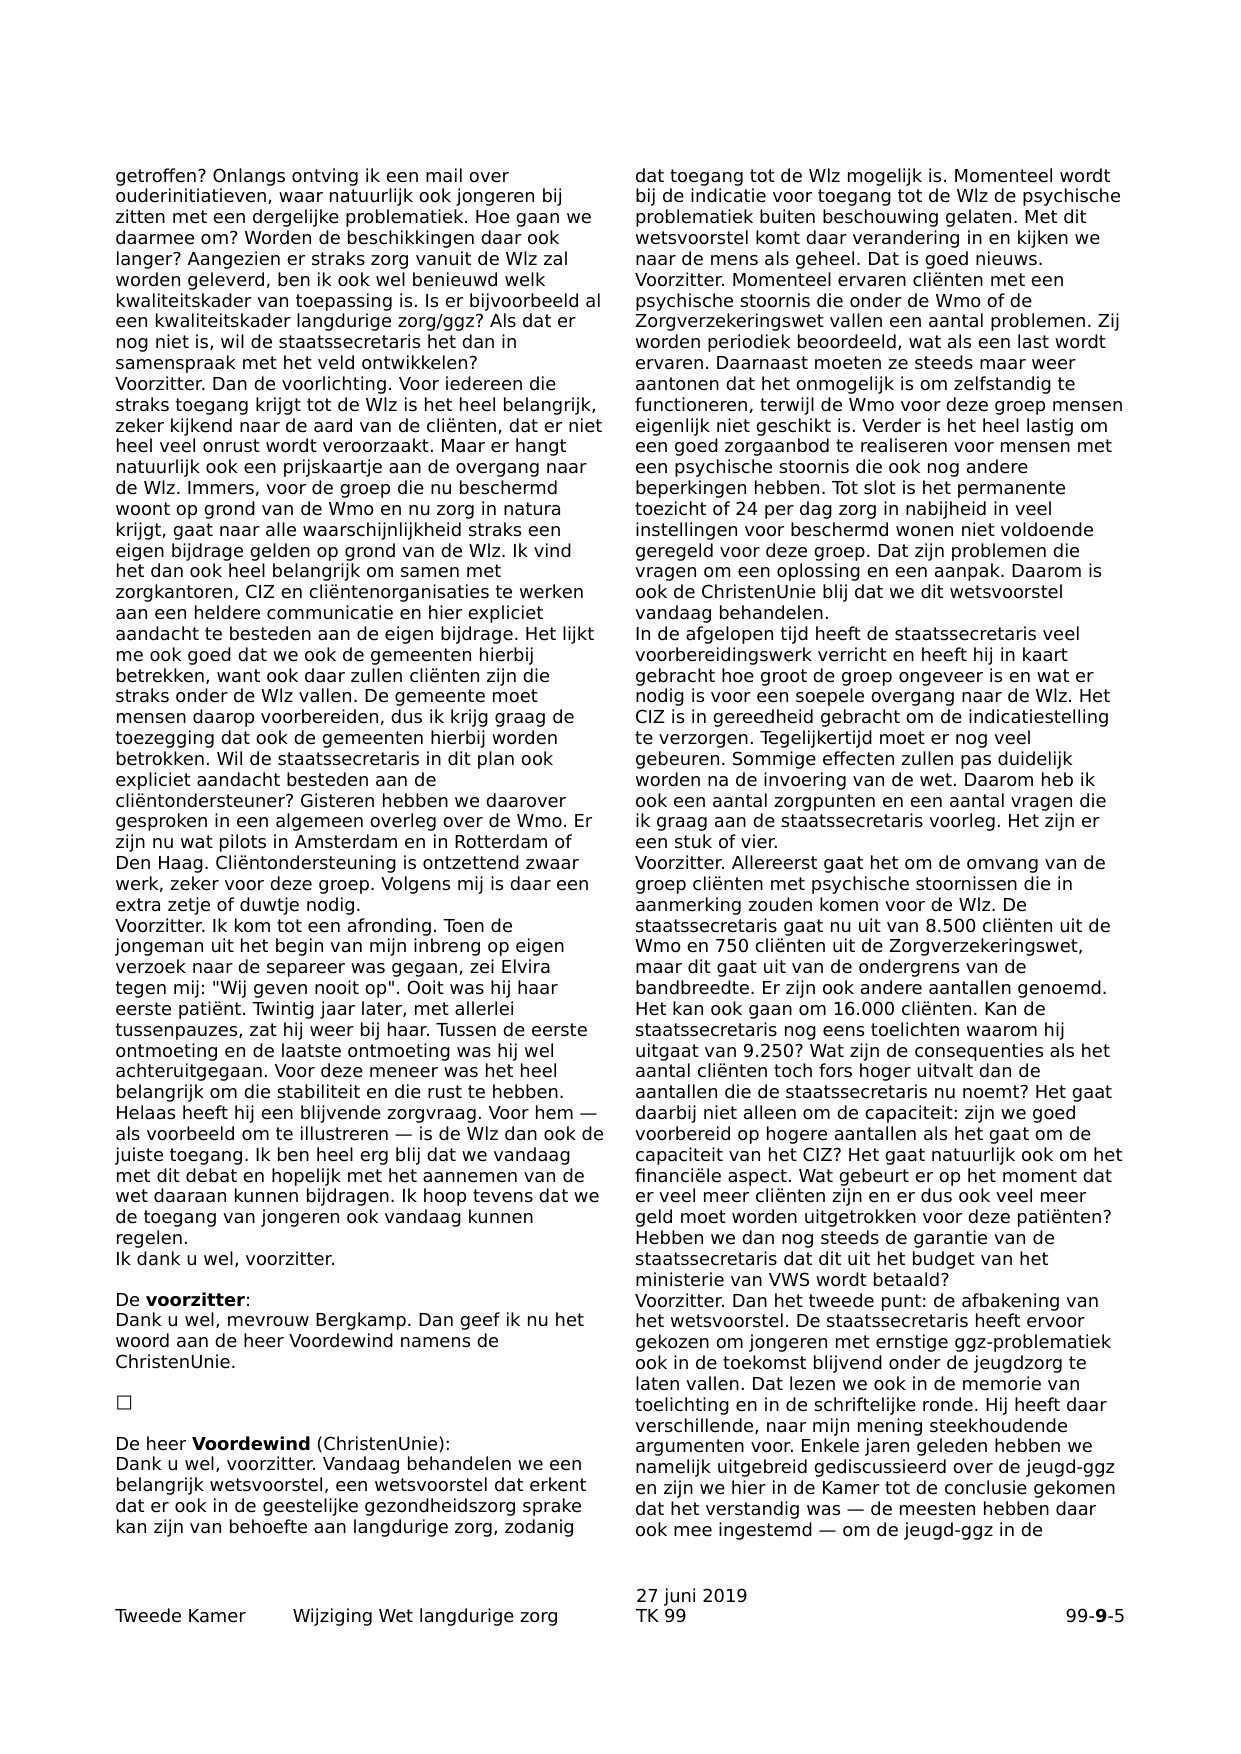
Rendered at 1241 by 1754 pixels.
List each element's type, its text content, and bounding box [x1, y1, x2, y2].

text In de afgelopen tijd heeft de staatssecretaris veel voorbereidingswerk verricht en heeft hij in kaart gebracht hoe groot de groep ongeveer is en wat er nodig is voor een soepele overgang naar de Wlz. Het CIZ is in gereedheid gebracht om de indicatiestelling te verzorgen. Tegelijkertijd moet er nog veel gebeuren. Sommige effecten zullen pas duidelijk worden na de invoering van de wet. Daarom heb ik ook een aantal zorgpunten en een aantal vragen die ik graag aan de staatssecretaris voorleg. Het zijn er een stuk of vier. [635, 624, 1125, 853]
text Voorzitter. Allereerst gaat het om de omvang van de groep cliënten met psychische stoornissen die in aanmerking zouden komen voor de Wlz. De staatssecretaris gaat nu uit van 8.500 cliënten uit de Wmo en 750 cliënten uit de Zorgverzekeringswet, maar dit gaat uit van de ondergrens van de bandbreedte. Er zijn ook andere aantallen genoemd. Het kan ook gaan om 16.000 cliënten. Kan de staatssecretaris nog eens toelichten waarom hij uitgaat van 9.250? Wat zijn de consequenties als het aantal cliënten toch fors hoger uitvalt dan de aantallen die de staatssecretaris nu noemt? Het gaat daarbij niet alleen om de capaciteit: zijn we goed voorbereid op hogere aantallen als het gaat om de capaciteit van het CIZ? Het gaat natuurlijk ook om het financiële aspect. Wat gebeurt er op het moment dat er veel meer cliënten zijn en er dus ook veel meer geld moet worden uitgetrokken voor deze patiënten? Hebben we dan nog steeds de garantie van de staatssecretaris dat dit uit het budget van het ministerie van VWS wordt betaald? [635, 853, 1125, 1290]
text Voorzitter. Ik kom tot een afronding. Toen de jongeman uit het begin van mijn inbreng op eigen verzoek naar de separeer was gegaan, zei Elvira tegen mij: "Wij geven nooit op". Ooit was hij haar eerste patiënt. Twintig jaar later, met allerlei tussenpauzes, zat hij weer bij haar. Tussen de eerste ontmoeting en de laatste ontmoeting was hij wel achteruitgegaan. Voor deze meneer was het heel belangrijk om die stabiliteit en die rust te hebben. Helaas heeft hij een blijvende zorgvraag. Voor hem — als voorbeeld om te illustreren — is de Wlz dan ook de juiste toegang. Ik ben heel erg blij dat we vandaag met dit debat en hopelijk met het aannemen van de wet daaraan kunnen bijdragen. Ik hoop tevens dat we de toegang van jongeren ook vandaag kunnen regelen. [115, 915, 605, 1249]
text Voorzitter. Dan de voorlichting. Voor iedereen die straks toegang krijgt tot de Wlz is het heel belangrijk, zeker kijkend naar de aard van de cliënten, dat er niet heel veel onrust wordt veroorzaakt. Maar er hangt natuurlijk ook een prijskaartje aan de overgang naar de Wlz. Immers, voor de groep die nu beschermd woont op grond van de Wmo en nu zorg in natura krijgt, gaat naar alle waarschijnlijkheid straks een eigen bijdrage gelden op grond van de Wlz. Ik vind het dan ook heel belangrijk om samen met zorgkantoren, CIZ en cliëntenorganisaties te werken aan een heldere communicatie en hier expliciet aandacht te besteden aan de eigen bijdrage. Het lijkt me ook goed dat we ook de gemeenten hierbij betrekken, want ook daar zullen cliënten zijn die straks onder de Wlz vallen. De gemeente moet mensen daarop voorbereiden, dus ik krijg graag de toezegging dat ook de gemeenten hierbij worden betrokken. Wil de staatssecretaris in dit plan ook expliciet aandacht besteden aan de cliëntondersteuner? Gisteren hebben we daarover gesproken in een algemeen overleg over de Wmo. Er zijn nu wat pilots in Amsterdam en in Rotterdam of Den Haag. Cliëntondersteuning is ontzettend zwaar werk, zeker voor deze groep. Volgens mij is daar een extra zetje of duwtje nodig. [115, 374, 605, 915]
text Dank u wel, voorzitter. Vandaag behandelen we een belangrijk wetsvoorstel, een wetsvoorstel dat erkent dat er ook in de geestelijke gezondheidszorg sprake kan zijn van behoefte aan langdurige zorg, zodanig [115, 1454, 605, 1537]
text Dank u wel, mevrouw Bergkamp. Dan geef ik nu het woord aan de heer Voordewind namens de ChristenUnie. [115, 1310, 605, 1373]
text De voorzitter: [115, 1289, 605, 1310]
text De heer Voordewind (ChristenUnie): [115, 1433, 605, 1454]
text Voorzitter. Momenteel ervaren cliënten met een psychische stoornis die onder de Wmo of de Zorgverzekeringswet vallen een aantal problemen. Zij worden periodiek beoordeeld, wat als een last wordt ervaren. Daarnaast moeten ze steeds maar weer aantonen dat het onmogelijk is om zelfstandig te functioneren, terwijl de Wmo voor deze groep mensen eigenlijk niet geschikt is. Verder is het heel lastig om een goed zorgaanbod te realiseren voor mensen met een psychische stoornis die ook nog andere beperkingen hebben. Tot slot is het permanente toezicht of 24 per dag zorg in nabijheid in veel instellingen voor beschermd wonen niet voldoende geregeld voor deze groep. Dat zijn problemen die vragen om een oplossing en een aanpak. Daarom is ook de ChristenUnie blij dat we dit wetsvoorstel vandaag behandelen. [635, 269, 1125, 624]
text getroffen? Onlangs ontving ik een mail over ouderinitiatieven, waar natuurlijk ook jongeren bij zitten met een dergelijke problematiek. Hoe gaan we daarmee om? Worden de beschikkingen daar ook langer? Aangezien er straks zorg vanuit de Wlz zal worden geleverd, ben ik ook wel benieuwd welk kwaliteitskader van toepassing is. Is er bijvoorbeeld al een kwaliteitskader langdurige zorg/ggz? Als dat er nog niet is, wil de staatssecretaris het dan in samenspraak met het veld ontwikkelen? [115, 165, 605, 374]
text ⬜ [115, 1393, 605, 1413]
text dat toegang tot de Wlz mogelijk is. Momenteel wordt bij de indicatie voor toegang tot de Wlz de psychische problematiek buiten beschouwing gelaten. Met dit wetsvoorstel komt daar verandering in en kijken we naar de mens als geheel. Dat is goed nieuws. [635, 165, 1125, 269]
text Voorzitter. Dan het tweede punt: de afbakening van het wetsvoorstel. De staatssecretaris heeft ervoor gekozen om jongeren met ernstige ggz-problematiek ook in de toekomst blijvend onder de jeugdzorg te laten vallen. Dat lezen we ook in de memorie van toelichting en in de schriftelijke ronde. Hij heeft daar verschillende, naar mijn mening steekhoudende argumenten voor. Enkele jaren geleden hebben we namelijk uitgebreid gediscussieerd over de jeugd-ggz en zijn we hier in de Kamer tot de conclusie gekomen dat het verstandig was — de meesten hebben daar ook mee ingestemd — om de jeugd-ggz in de [635, 1290, 1125, 1540]
text Ik dank u wel, voorzitter. [115, 1249, 605, 1269]
